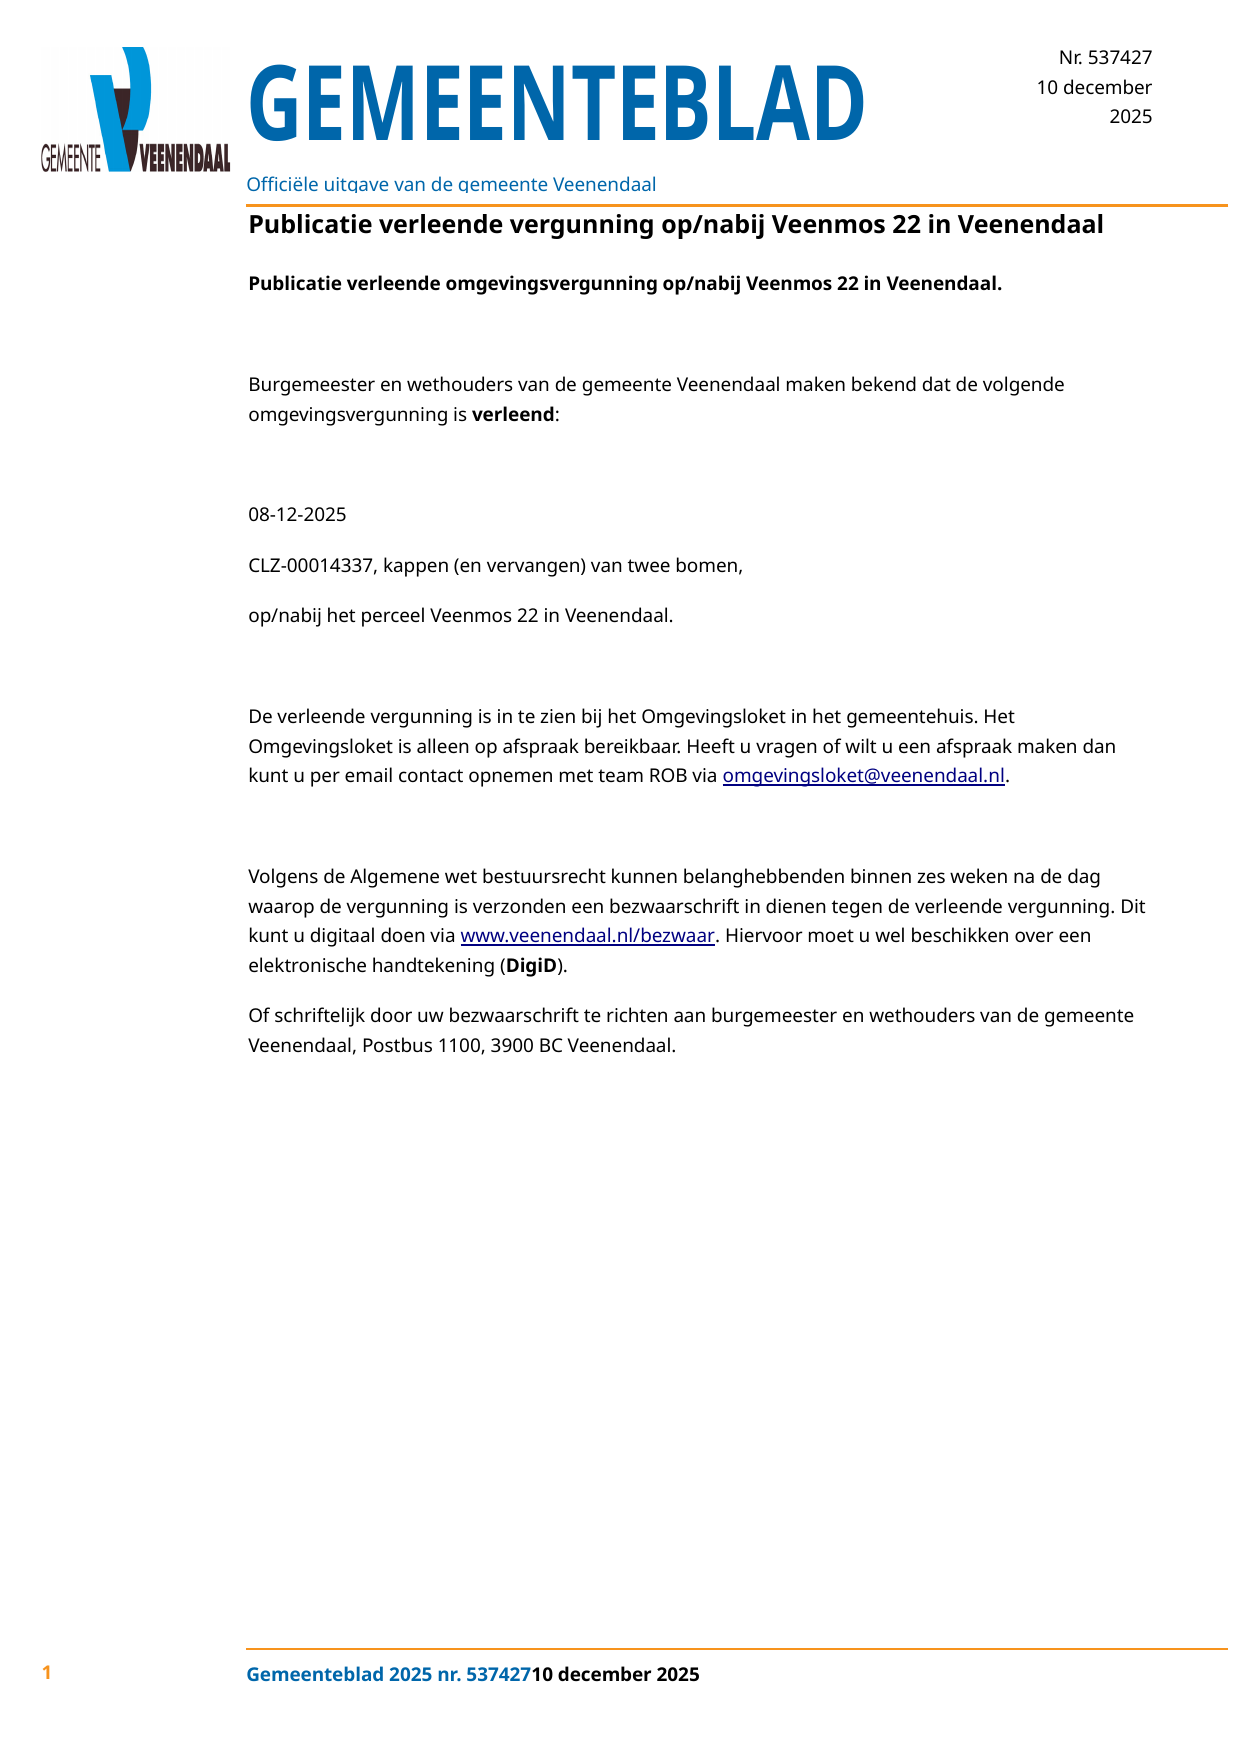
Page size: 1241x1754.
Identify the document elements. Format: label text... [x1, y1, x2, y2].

picture [123, 47, 231, 172]
text Burgemeester en wethouders van de gemeente Veenendaal maken bekend dat de volgende omgevingsvergunning is verleend: [248, 371, 1152, 426]
text Publicatie verleende omgevingsvergunning op/nabij Veenmos 22 in Veenendaal. [248, 270, 1152, 296]
text Publicatie verleende vergunning op/nabij Veenmos 22 in Veenendaal [248, 207, 1152, 241]
text Volgens de Algemene wet bestuursrecht kunnen belanghebbenden binnen zes weken na de dag waarop de vergunning is verzonden een bezwaarschrift in dienen tegen de verleende vergunning. Dit kunt u digitaal doen via www.veenendaal.nl/bezwaar. Hiervoor moet u wel beschikken over een elektronische handtekening (DigiD). [248, 863, 1152, 978]
text 08-12-2025 [248, 502, 1152, 527]
text op/nabij het perceel Veenmos 22 in Veenendaal. [248, 602, 1152, 628]
text De verleende vergunning is in te zien bij het Omgevingsloket in het gemeentehuis. Het Omgevingsloket is alleen op afspraak bereikbaar. Heeft u vragen of wilt u een afspraak maken dan kunt u per email contact opnemen met team ROB via omgevingsloket@veenendaal.nl. [248, 703, 1152, 788]
text Of schriftelijk door uw bezwaarschrift te richten aan burgemeester en wethouders van de gemeente Veenendaal, Postbus 1100, 3900 BC Veenendaal. [248, 1002, 1152, 1058]
text CLZ-00014337, kappen (en vervangen) van twee bomen, [248, 552, 1152, 578]
picture [41, 47, 130, 172]
